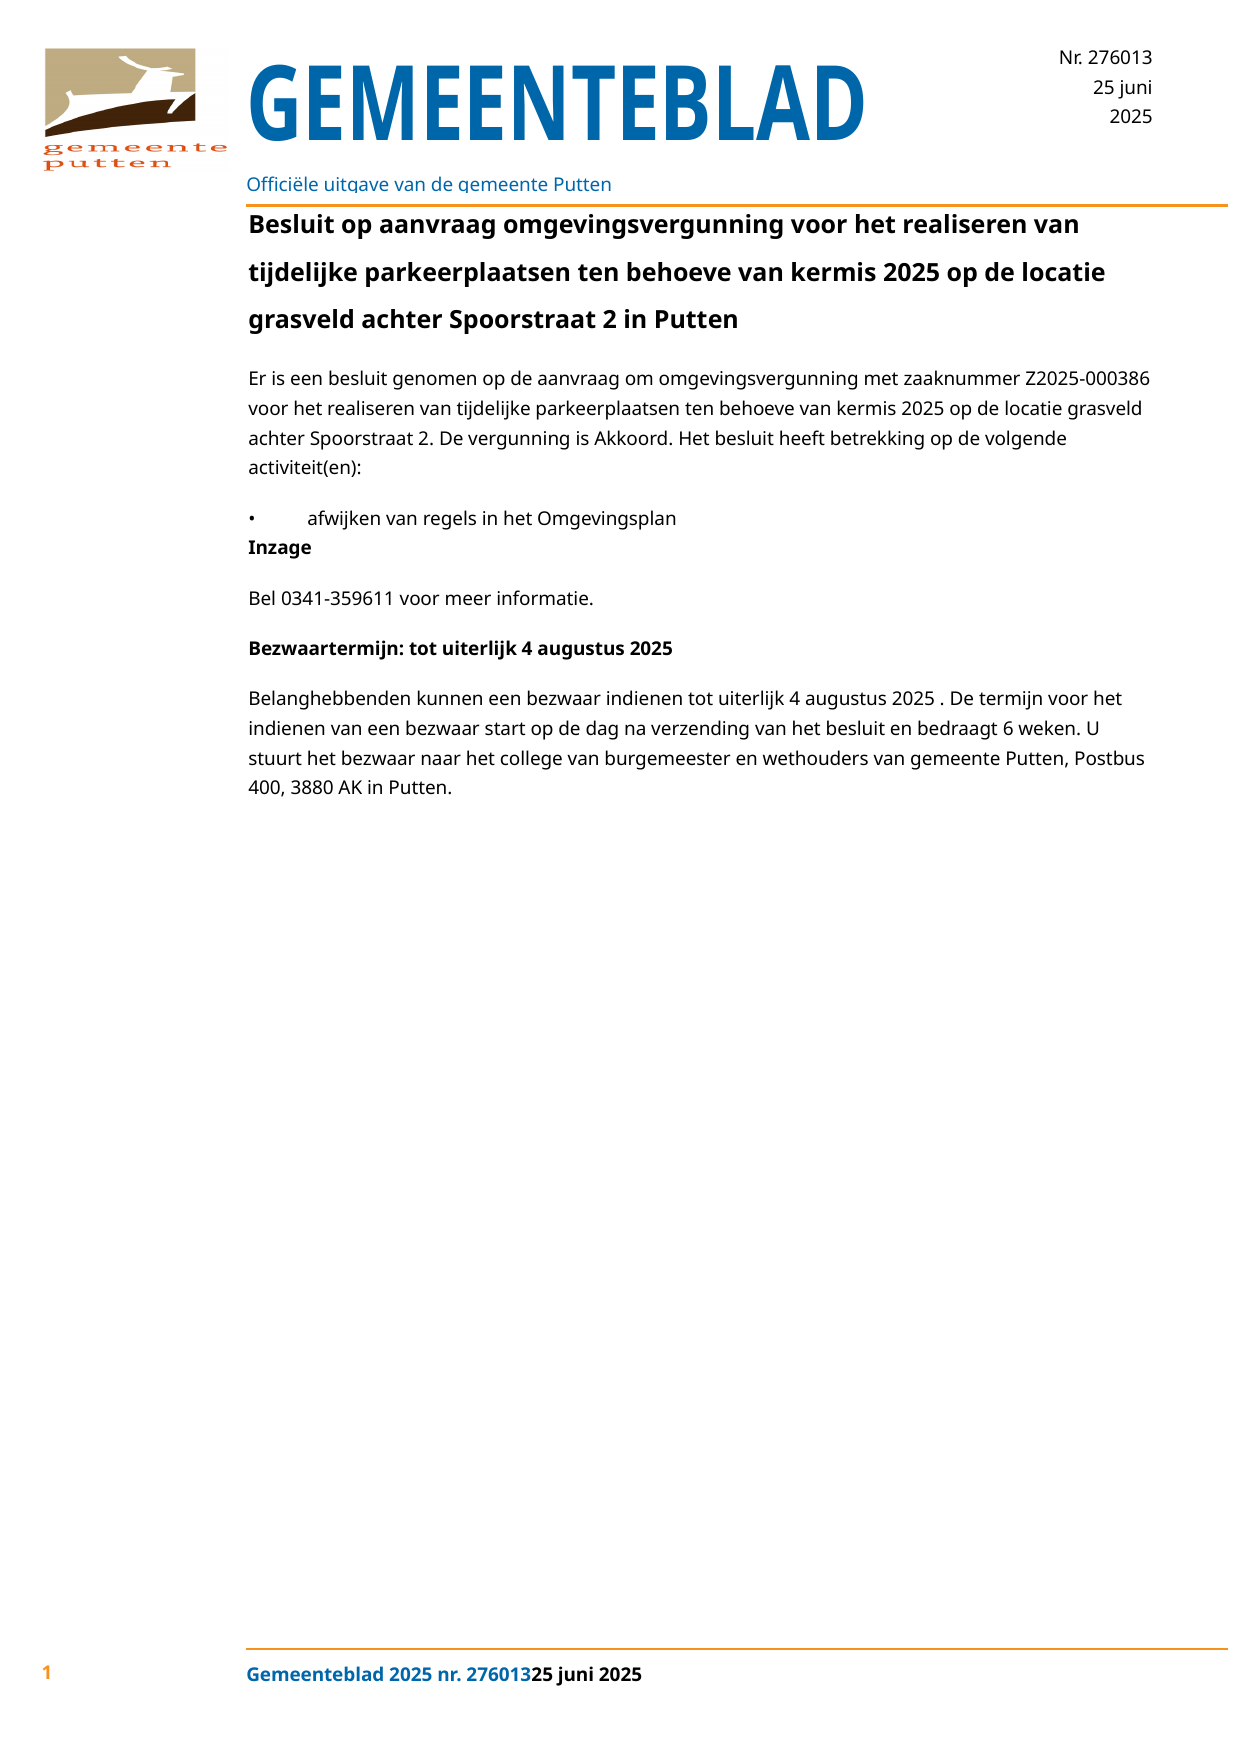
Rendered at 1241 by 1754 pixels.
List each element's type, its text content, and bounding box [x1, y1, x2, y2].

text Er is een besluit genomen op de aanvraag om omgevingsvergunning met zaaknummer Z2025-000386 voor het realiseren van tijdelijke parkeerplaatsen ten behoeve van kermis 2025 op de locatie grasveld achter Spoorstraat 2. De vergunning is Akkoord. Het besluit heeft betrekking op de volgende activiteit(en): [248, 366, 1152, 480]
text Inzage [248, 534, 1152, 560]
text Bel 0341-359611 voor meer informatie. [248, 585, 1152, 610]
text Besluit op aanvraag omgevingsvergunning voor het realiseren van tijdelijke parkeerplaatsen ten behoeve van kermis 2025 op de locatie grasveld achter Spoorstraat 2 in Putten [248, 207, 1152, 336]
text Belanghebbenden kunnen een bezwaar indienen tot uiterlijk 4 augustus 2025 . De termijn voor het indienen van een bezwaar start op de dag na verzending van het besluit en bedraagt 6 weken. U stuurt het bezwaar naar het college van burgemeester en wethouders van gemeente Putten, Postbus 400, 3880 AK in Putten. [248, 686, 1152, 800]
list afwijken van regels in het Omgevingsplan [248, 505, 1152, 530]
picture [41, 47, 231, 172]
text Bezwaartermijn: tot uiterlijk 4 augustus 2025 [248, 635, 1152, 661]
